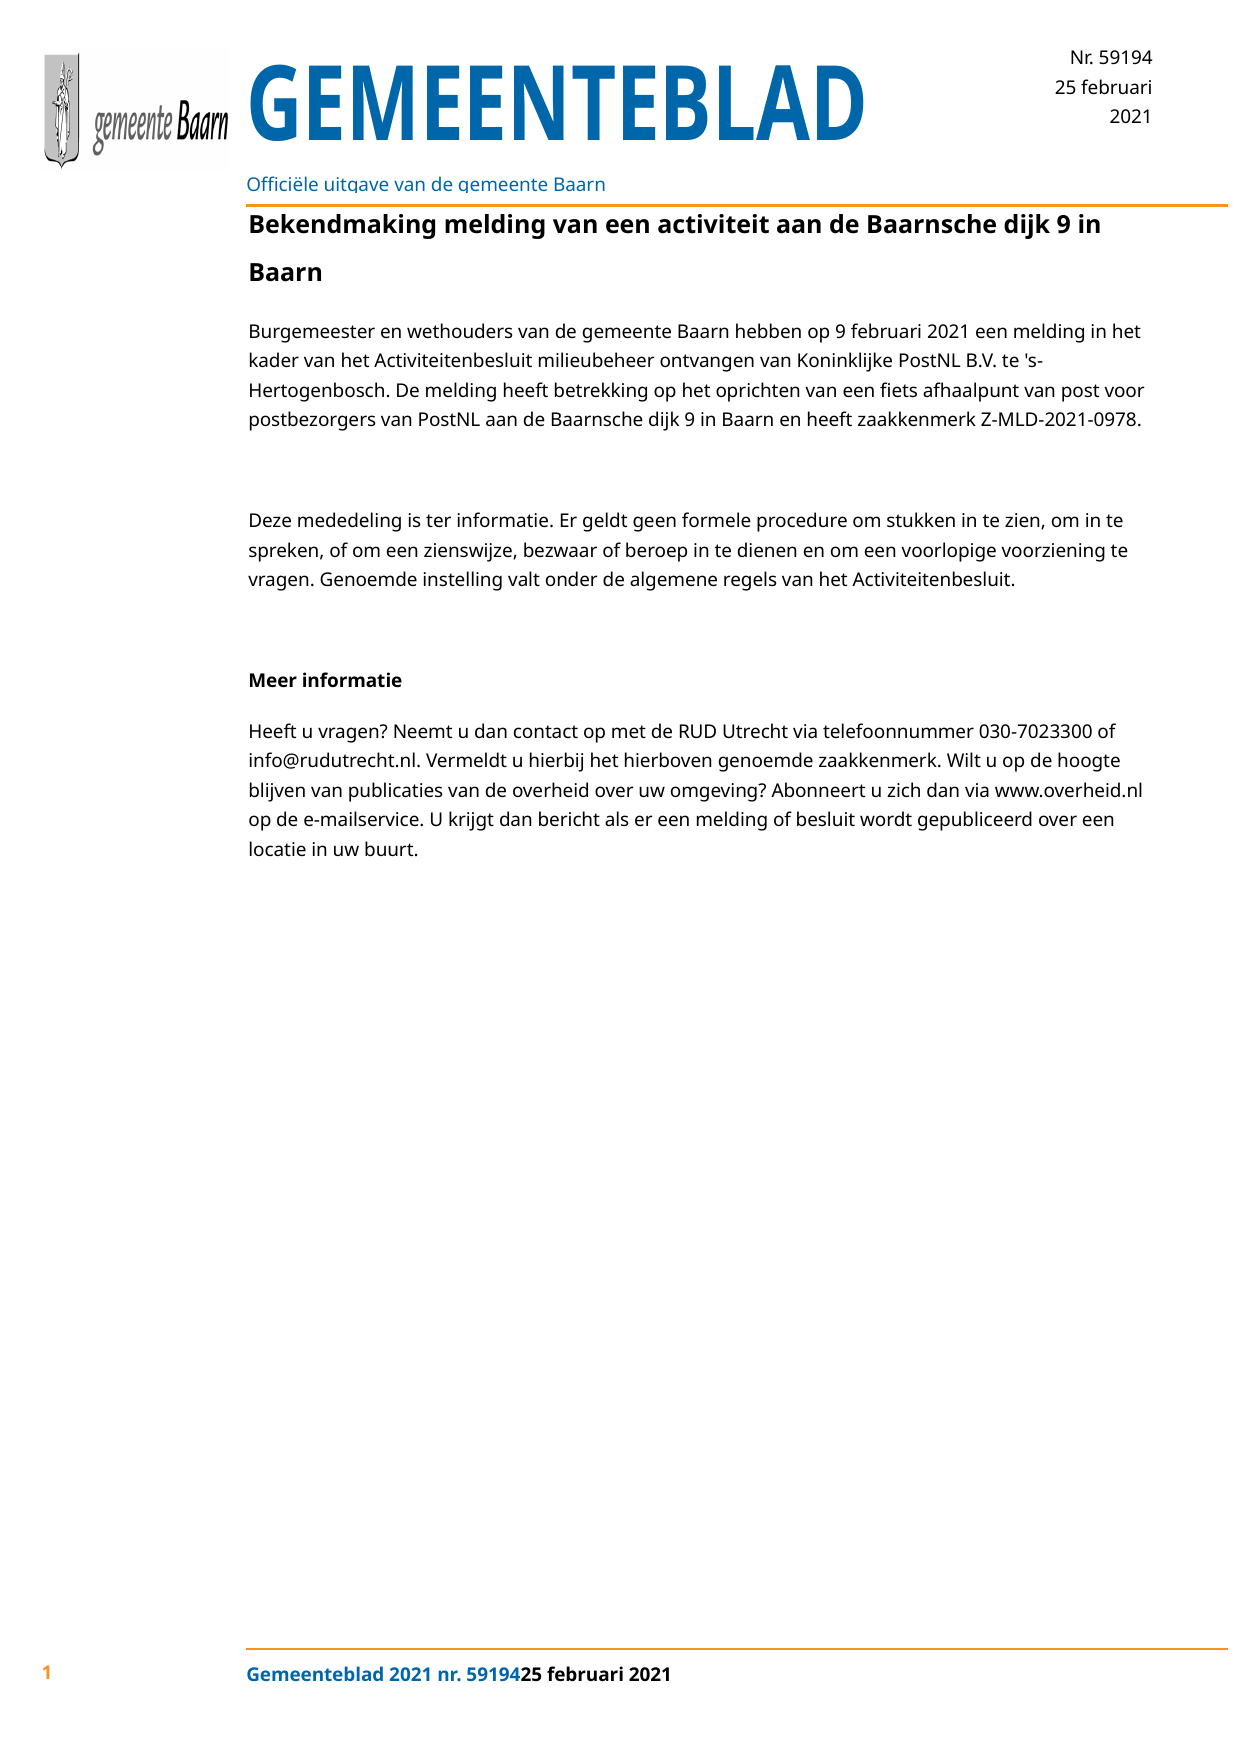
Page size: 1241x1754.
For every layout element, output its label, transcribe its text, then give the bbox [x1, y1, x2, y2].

picture [41, 47, 231, 172]
text Deze mededeling is ter informatie. Er geldt geen formele procedure om stukken in te zien, om in te spreken, of om een zienswijze, bezwaar of beroep in te dienen en om een voorlopige voorziening te vragen. Genoemde instelling valt onder de algemene regels van het Activiteitenbesluit. [248, 507, 1152, 592]
text Meer informatie [248, 667, 1152, 693]
text Burgemeester en wethouders van de gemeente Baarn hebben op 9 februari 2021 een melding in het kader van het Activiteitenbesluit milieubeheer ontvangen van Koninklijke PostNL B.V. te 's-Hertogenbosch. De melding heeft betrekking op het oprichten van een fiets afhaalpunt van post voor postbezorgers van PostNL aan de Baarnsche dijk 9 in Baarn en heeft zaakkenmerk Z-MLD-2021-0978. [248, 318, 1152, 432]
text Heeft u vragen? Neemt u dan contact op met de RUD Utrecht via telefoonnummer 030-7023300 of info@rudutrecht.nl. Vermeldt u hierbij het hierboven genoemde zaakkenmerk. Wilt u op de hoogte blijven van publicaties van de overheid over uw omgeving? Abonneert u zich dan via www.overheid.nl op de e-mailservice. U krijgt dan bericht als er een melding of besluit wordt gepubliceerd over een locatie in uw buurt. [248, 718, 1152, 862]
text Bekendmaking melding van een activiteit aan de Baarnsche dijk 9 in Baarn [248, 207, 1152, 288]
